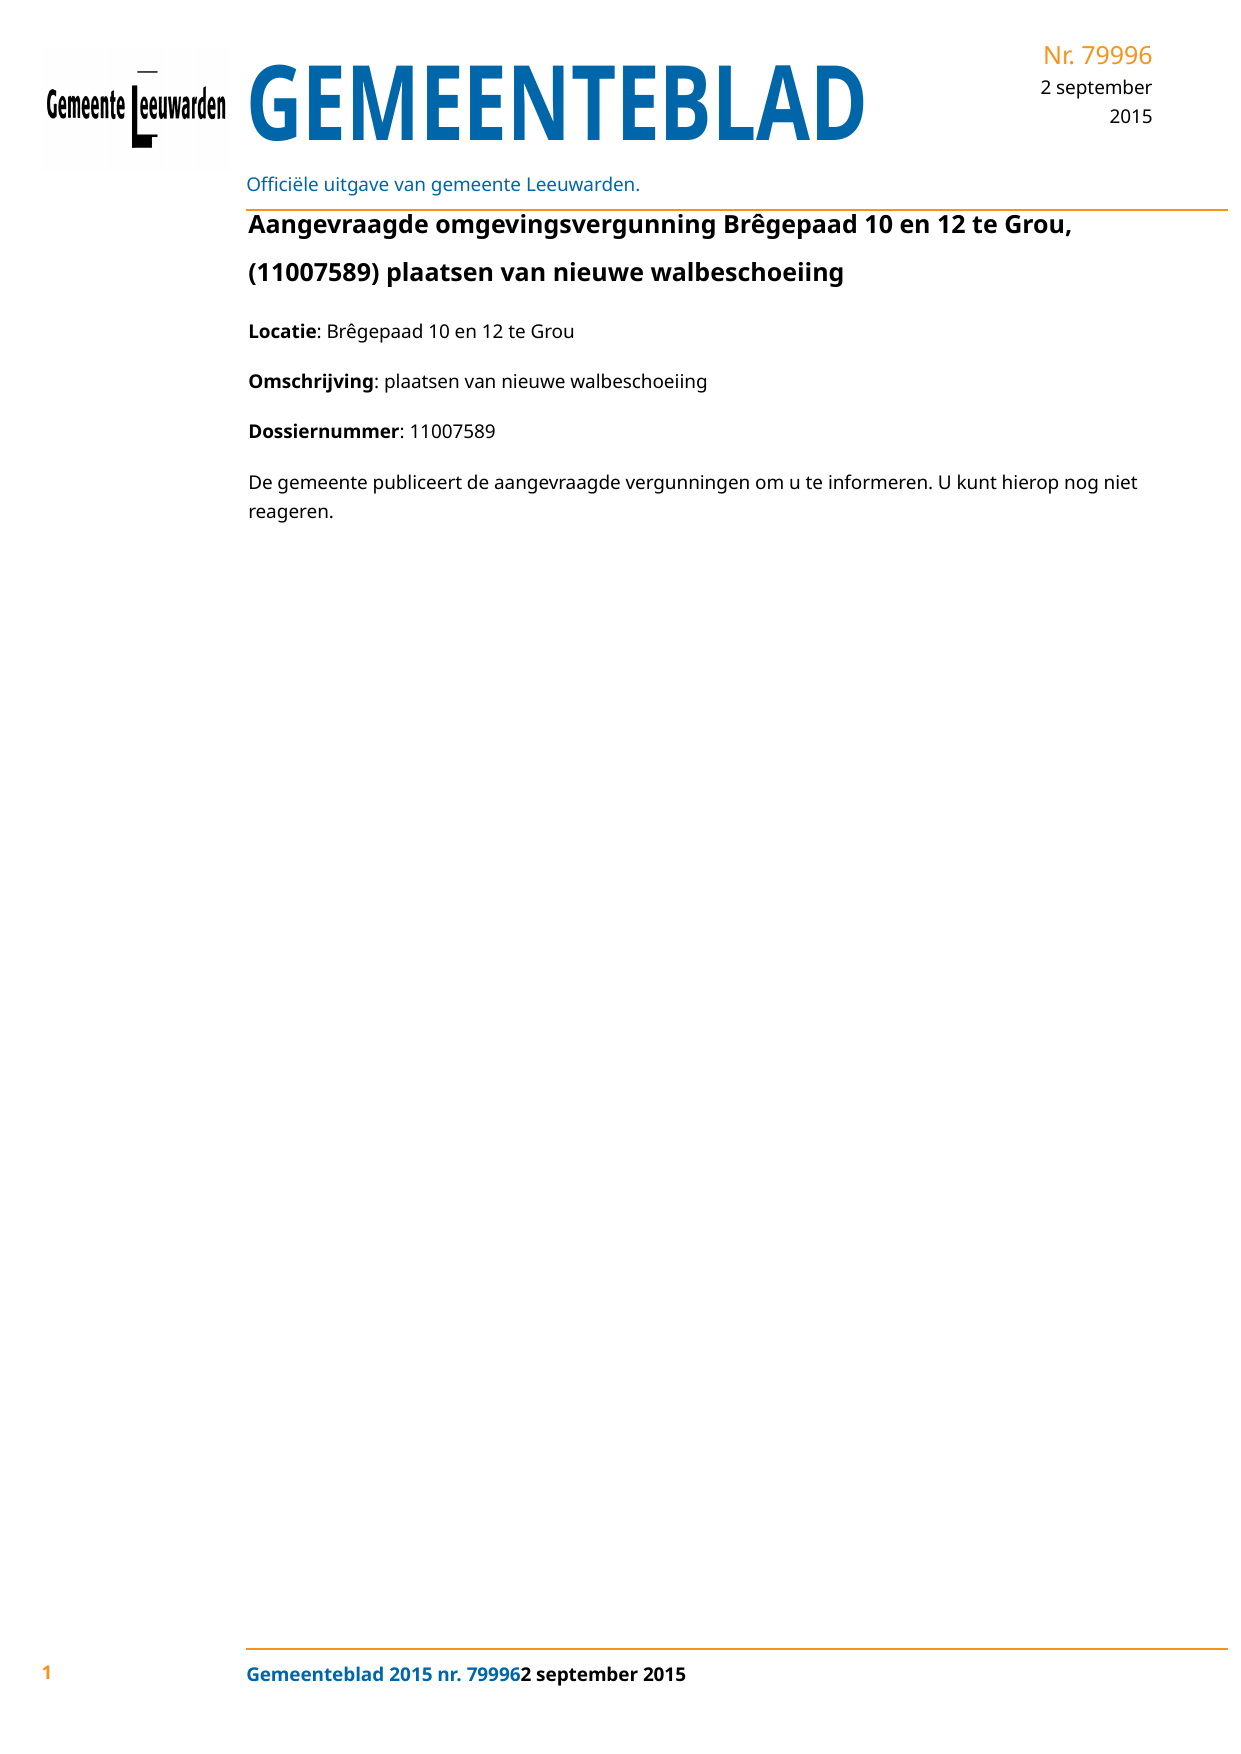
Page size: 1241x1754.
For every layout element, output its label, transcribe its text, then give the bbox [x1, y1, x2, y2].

text Locatie: Brêgepaad 10 en 12 te Grou [248, 318, 1152, 344]
text Aangevraagde omgevingsvergunning Brêgepaad 10 en 12 te Grou, (11007589) plaatsen van nieuwe walbeschoeiing [248, 211, 1152, 288]
text Dossiernummer: 11007589 [248, 419, 1152, 444]
text De gemeente publiceert de aangevraagde vergunningen om u te informeren. U kunt hierop nog niet reageren. [248, 469, 1152, 524]
text Omschrijving: plaatsen van nieuwe walbeschoeiing [248, 368, 1152, 394]
picture [41, 47, 231, 172]
